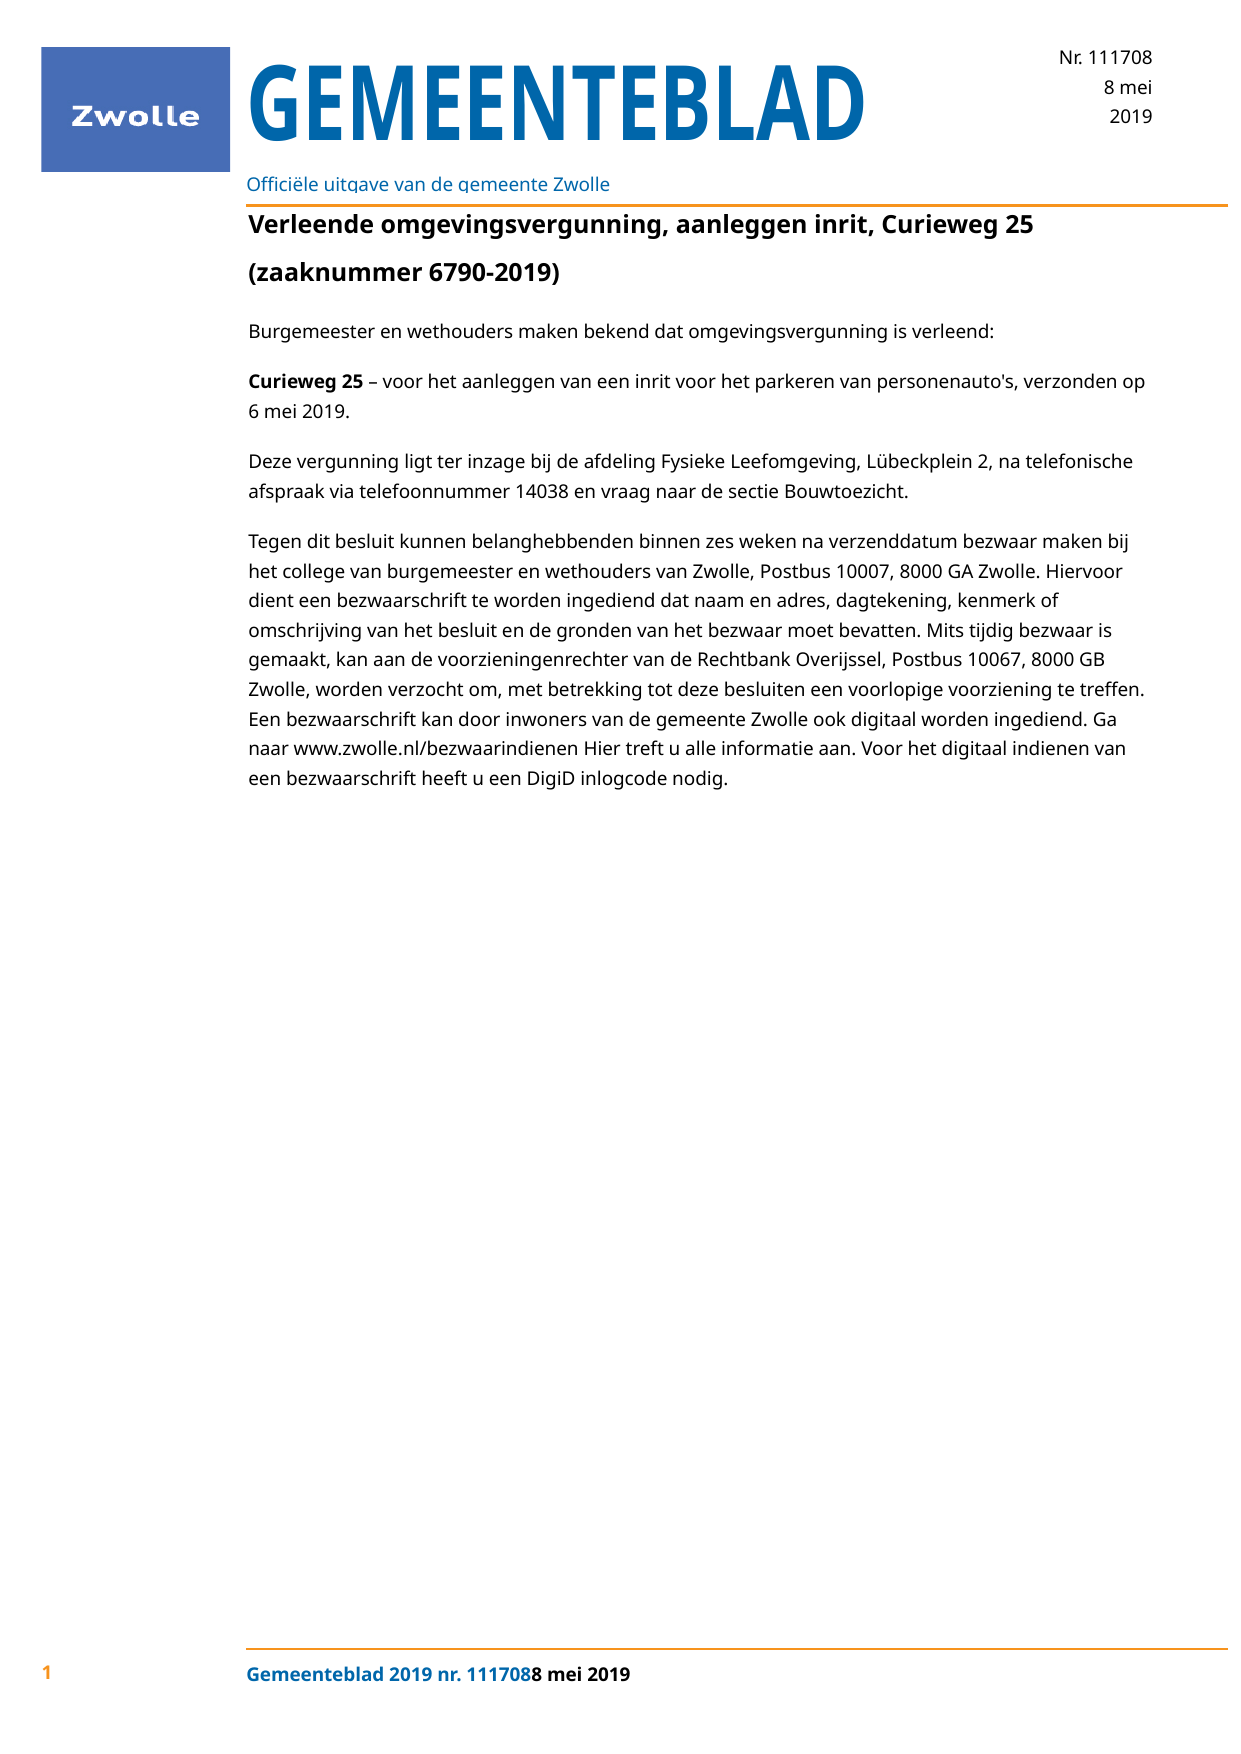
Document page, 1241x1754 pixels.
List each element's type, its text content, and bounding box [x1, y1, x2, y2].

picture [41, 47, 231, 172]
text Verleende omgevingsvergunning, aanleggen inrit, Curieweg 25 (zaaknummer 6790-2019) [248, 207, 1152, 288]
text Tegen dit besluit kunnen belanghebbenden binnen zes weken na verzenddatum bezwaar maken bij het college van burgemeester en wethouders van Zwolle, Postbus 10007, 8000 GA Zwolle. Hiervoor dient een bezwaarschrift te worden ingediend dat naam en adres, dagtekening, kenmerk of omschrijving van het besluit en de gronden van het bezwaar moet bevatten. Mits tijdig bezwaar is gemaakt, kan aan de voorzieningenrechter van de Rechtbank Overijssel, Postbus 10067, 8000 GB Zwolle, worden verzocht om, met betrekking tot deze besluiten een voorlopige voorziening te treffen. Een bezwaarschrift kan door inwoners van de gemeente Zwolle ook digitaal worden ingediend. Ga naar www.zwolle.nl/bezwaarindienen Hier treft u alle informatie aan. Voor het digitaal indienen van een bezwaarschrift heeft u een DigiD inlogcode nodig. [248, 528, 1152, 791]
text Burgemeester en wethouders maken bekend dat omgevingsvergunning is verleend: [248, 318, 1152, 344]
text Curieweg 25 – voor het aanleggen van een inrit voor het parkeren van personenauto's, verzonden op 6 mei 2019. [248, 368, 1152, 424]
text Deze vergunning ligt ter inzage bij de afdeling Fysieke Leefomgeving, Lübeckplein 2, na telefonische afspraak via telefoonnummer 14038 en vraag naar de sectie Bouwtoezicht. [248, 448, 1152, 504]
